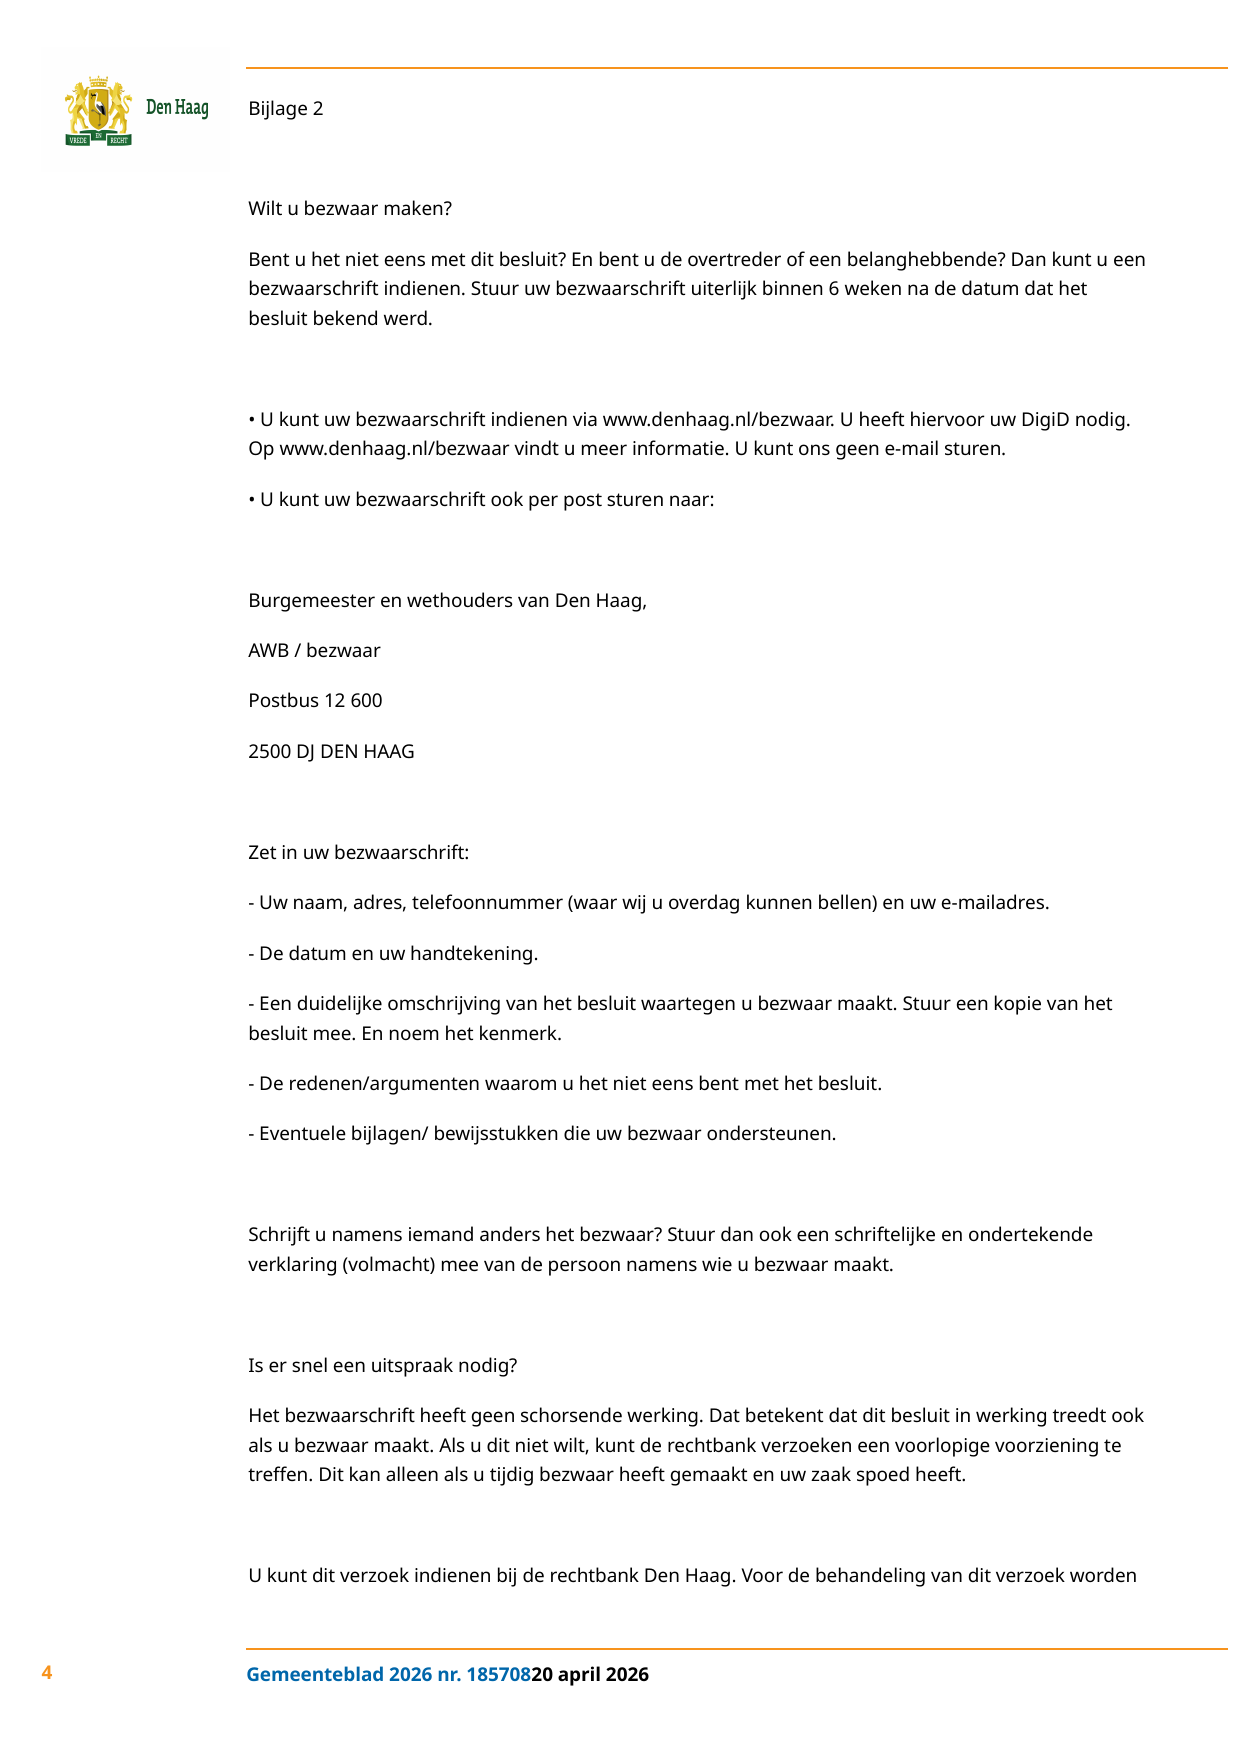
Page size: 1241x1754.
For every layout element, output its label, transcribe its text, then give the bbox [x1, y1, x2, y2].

text Postbus 12 600 [248, 688, 1152, 713]
text - Uw naam, adres, telefoonnummer (waar wij u overdag kunnen bellen) en uw e-mailadres. [248, 889, 1152, 915]
text • U kunt uw bezwaarschrift indienen via www.denhaag.nl/bezwaar. U heeft hiervoor uw DigiD nodig. Op www.denhaag.nl/bezwaar vindt u meer informatie. U kunt ons geen e-mail sturen. [248, 406, 1152, 461]
text - De redenen/argumenten waarom u het niet eens bent met het besluit. [248, 1070, 1152, 1096]
text Het bezwaarschrift heeft geen schorsende werking. Dat betekent dat dit besluit in werking treedt ook als u bezwaar maakt. Als u dit niet wilt, kunt de rechtbank verzoeken een voorlopige voorziening te treffen. Dit kan alleen als u tijdig bezwaar heeft gemaakt en uw zaak spoed heeft. [248, 1402, 1152, 1487]
text - De datum en uw handtekening. [248, 940, 1152, 966]
text Bijlage 2 [248, 95, 1152, 121]
text AWB / bezwaar [248, 637, 1152, 663]
text Wilt u bezwaar maken? [248, 196, 1152, 221]
text Is er snel een uitspraak nodig? [248, 1352, 1152, 1378]
text Burgemeester en wethouders van Den Haag, [248, 587, 1152, 613]
text • U kunt uw bezwaarschrift ook per post sturen naar: [248, 486, 1152, 512]
text - Een duidelijke omschrijving van het besluit waartegen u bezwaar maakt. Stuur een kopie van het besluit mee. En noem het kenmerk. [248, 990, 1152, 1046]
text Schrijft u namens iemand anders het bezwaar? Stuur dan ook een schriftelijke en ondertekende verklaring (volmacht) mee van de persoon namens wie u bezwaar maakt. [248, 1221, 1152, 1277]
text - Eventuele bijlagen/ bewijsstukken die uw bezwaar ondersteunen. [248, 1121, 1152, 1146]
text U kunt dit verzoek indienen bij de rechtbank Den Haag. Voor de behandeling van dit verzoek worden [248, 1562, 1152, 1588]
text Bent u het niet eens met dit besluit? En bent u de overtreder of een belanghebbende? Dan kunt u een bezwaarschrift indienen. Stuur uw bezwaarschrift uiterlijk binnen 6 weken na de datum dat het besluit bekend werd. [248, 246, 1152, 331]
picture [41, 47, 231, 172]
text Zet in uw bezwaarschrift: [248, 839, 1152, 865]
text 2500 DJ DEN HAAG [248, 738, 1152, 764]
